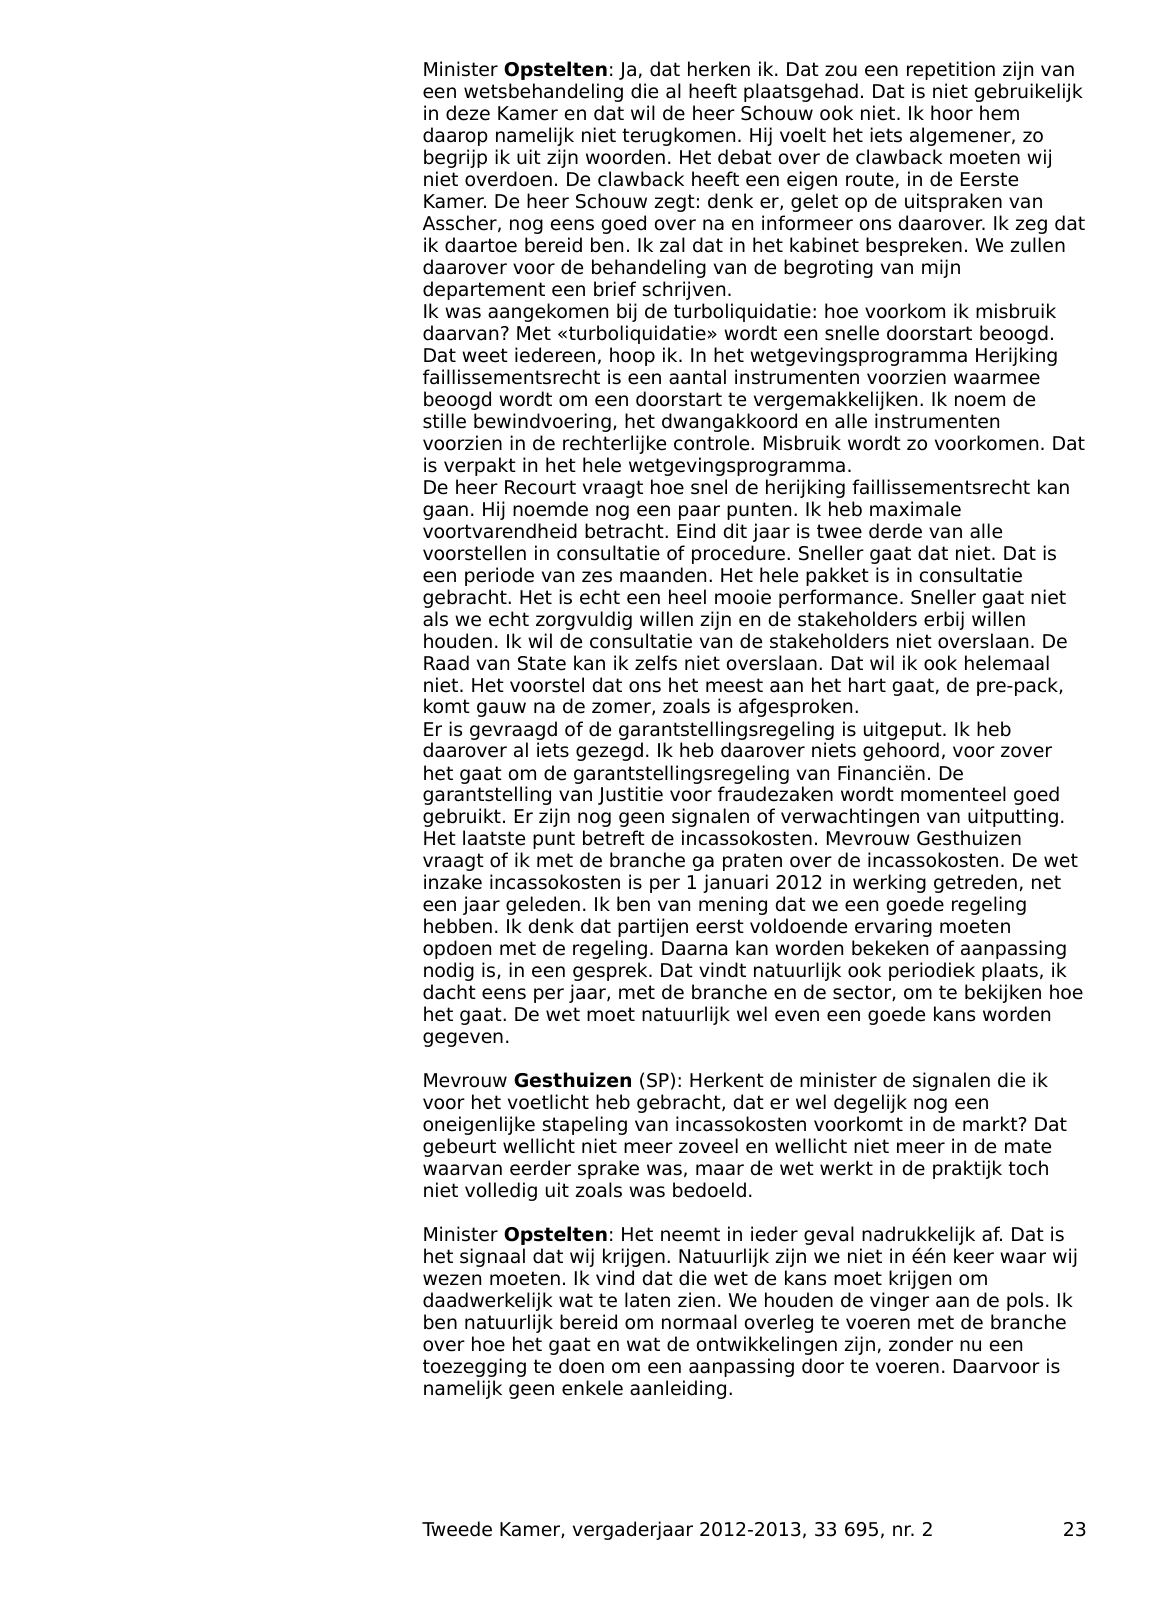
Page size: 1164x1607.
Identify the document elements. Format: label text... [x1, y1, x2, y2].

text Minister Opstelten: Ja, dat herken ik. Dat zou een repetition zijn van een wetsbehandeling die al heeft plaatsgehad. Dat is niet gebruikelijk in deze Kamer en dat wil de heer Schouw ook niet. Ik hoor hem daarop namelijk niet terugkomen. Hij voelt het iets algemener, zo begrijp ik uit zijn woorden. Het debat over de clawback moeten wij niet overdoen. De clawback heeft een eigen route, in de Eerste Kamer. De heer Schouw zegt: denk er, gelet op de uitspraken van Asscher, nog eens goed over na en informeer ons daarover. Ik zeg dat ik daartoe bereid ben. Ik zal dat in het kabinet bespreken. We zullen daarover voor de behandeling van de begroting van mijn departement een brief schrijven. [422, 59, 1087, 301]
text Minister Opstelten: Het neemt in ieder geval nadrukkelijk af. Dat is het signaal dat wij krijgen. Natuurlijk zijn we niet in één keer waar wij wezen moeten. Ik vind dat die wet de kans moet krijgen om daadwerkelijk wat te laten zien. We houden de vinger aan de pols. Ik ben natuurlijk bereid om normaal overleg te voeren met de branche over hoe het gaat en wat de ontwikkelingen zijn, zonder nu een toezegging te doen om een aanpassing door te voeren. Daarvoor is namelijk geen enkele aanleiding. [422, 1224, 1087, 1400]
text Er is gevraagd of de garantstellingsregeling is uitgeput. Ik heb daarover al iets gezegd. Ik heb daarover niets gehoord, voor zover het gaat om de garantstellingsregeling van Financiën. De garantstelling van Justitie voor fraudezaken wordt momenteel goed gebruikt. Er zijn nog geen signalen of verwachtingen van uitputting. [422, 718, 1087, 828]
text Het laatste punt betreft de incassokosten. Mevrouw Gesthuizen vraagt of ik met de branche ga praten over de incassokosten. De wet inzake incassokosten is per 1 januari 2012 in werking getreden, net een jaar geleden. Ik ben van mening dat we een goede regeling hebben. Ik denk dat partijen eerst voldoende ervaring moeten opdoen met de regeling. Daarna kan worden bekeken of aanpassing nodig is, in een gesprek. Dat vindt natuurlijk ook periodiek plaats, ik dacht eens per jaar, met de branche en de sector, om te bekijken hoe het gaat. De wet moet natuurlijk wel even een goede kans worden gegeven. [422, 828, 1087, 1048]
text Mevrouw Gesthuizen (SP): Herkent de minister de signalen die ik voor het voetlicht heb gebracht, dat er wel degelijk nog een oneigenlijke stapeling van incassokosten voorkomt in de markt? Dat gebeurt wellicht niet meer zoveel en wellicht niet meer in de mate waarvan eerder sprake was, maar de wet werkt in de praktijk toch niet volledig uit zoals was bedoeld. [422, 1070, 1087, 1202]
text Ik was aangekomen bij de turboliquidatie: hoe voorkom ik misbruik daarvan? Met «turboliquidatie» wordt een snelle doorstart beoogd. Dat weet iedereen, hoop ik. In het wetgevingsprogramma Herijking faillissementsrecht is een aantal instrumenten voorzien waarmee beoogd wordt om een doorstart te vergemakkelijken. Ik noem de stille bewindvoering, het dwangakkoord en alle instrumenten voorzien in de rechterlijke controle. Misbruik wordt zo voorkomen. Dat is verpakt in het hele wetgevingsprogramma. [422, 301, 1087, 477]
text De heer Recourt vraagt hoe snel de herijking faillissementsrecht kan gaan. Hij noemde nog een paar punten. Ik heb maximale voortvarendheid betracht. Eind dit jaar is twee derde van alle voorstellen in consultatie of procedure. Sneller gaat dat niet. Dat is een periode van zes maanden. Het hele pakket is in consultatie gebracht. Het is echt een heel mooie performance. Sneller gaat niet als we echt zorgvuldig willen zijn en de stakeholders erbij willen houden. Ik wil de consultatie van de stakeholders niet overslaan. De Raad van State kan ik zelfs niet overslaan. Dat wil ik ook helemaal niet. Het voorstel dat ons het meest aan het hart gaat, de pre-pack, komt gauw na de zomer, zoals is afgesproken. [422, 477, 1087, 718]
